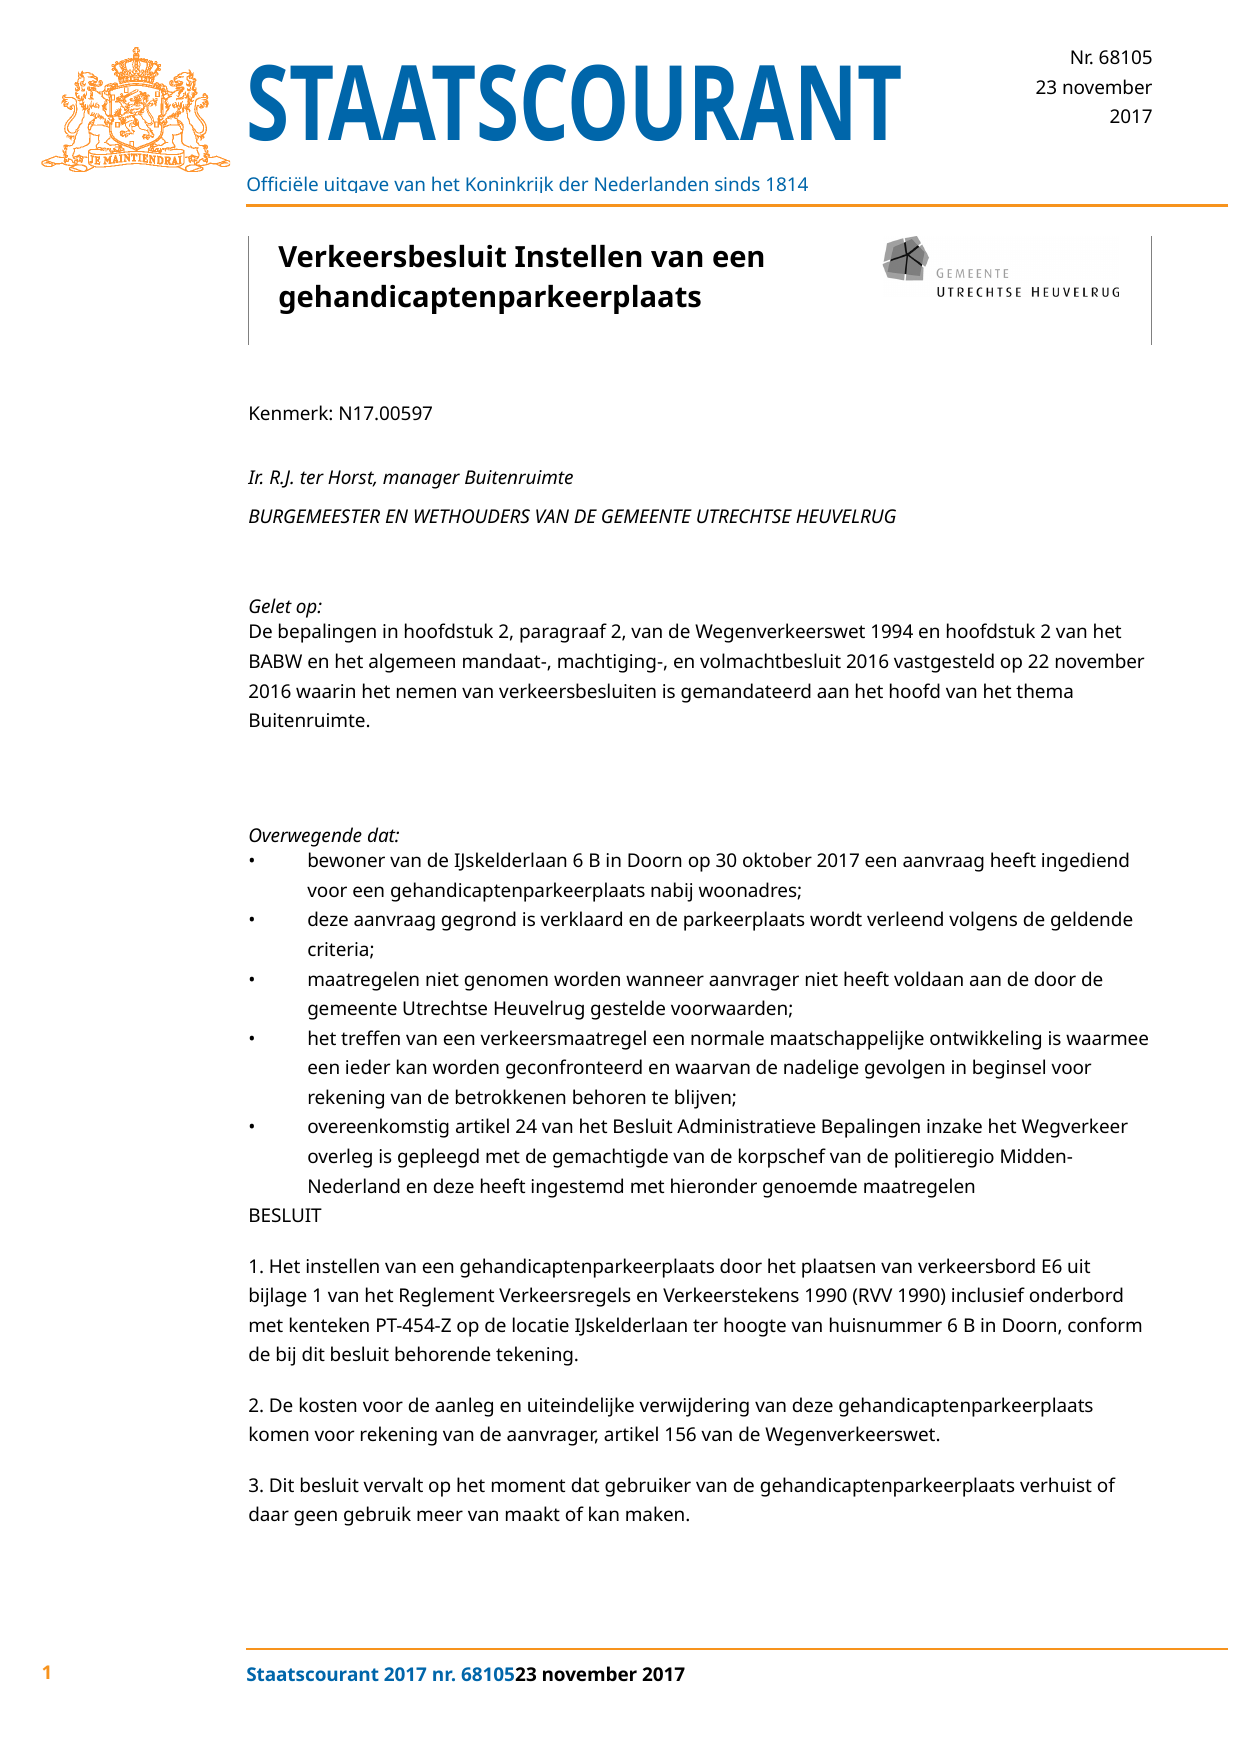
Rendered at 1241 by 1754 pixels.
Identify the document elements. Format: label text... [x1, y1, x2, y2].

table_header [850, 236, 1151, 345]
text 2. De kosten voor de aanleg en uiteindelijke verwijdering van deze gehandicaptenparkeerplaats komen voor rekening van de aanvrager, artikel 156 van de Wegenverkeerswet. [248, 1392, 1152, 1447]
text Gelet op: [248, 593, 1152, 619]
list overeenkomstig artikel 24 van het Besluit Administratieve Bepalingen inzake het Wegverkeer overleg is gepleegd met de gemachtigde van de korpschef van de politieregio Midden-Nederland en deze heeft ingestemd met hieronder genoemde maatregelen [248, 1114, 1152, 1199]
list deze aanvraag gegrond is verklaard en de parkeerplaats wordt verleend volgens de geldende criteria; [248, 907, 1152, 962]
picture [41, 47, 231, 172]
table_header Verkeersbesluit Instellen van een gehandicaptenparkeerplaats [249, 236, 850, 345]
list bewoner van de IJskelderlaan 6 B in Doorn op 30 oktober 2017 een aanvraag heeft ingediend voor een gehandicaptenparkeerplaats nabij woonadres; [248, 847, 1152, 903]
text BESLUIT [248, 1202, 1152, 1228]
text De bepalingen in hoofdstuk 2, paragraaf 2, van de Wegenverkeerswet 1994 en hoofdstuk 2 van het BABW en het algemeen mandaat-, machtiging-, en volmachtbesluit 2016 vastgesteld op 22 november 2016 waarin het nemen van verkeersbesluiten is gemandateerd aan het hoofd van het thema Buitenruimte. [248, 619, 1152, 733]
list het treffen van een verkeersmaatregel een normale maatschappelijke ontwikkeling is waarmee een ieder kan worden geconfronteerd en waarvan de nadelige gevolgen in beginsel voor rekening van de betrokkenen behoren te blijven; [248, 1025, 1152, 1110]
text Ir. R.J. ter Horst, manager Buitenruimte [248, 464, 1152, 490]
list maatregelen niet genomen worden wanneer aanvrager niet heeft voldaan aan de door de gemeente Utrechtse Heuvelrug gestelde voorwaarden; [248, 966, 1152, 1021]
picture [882, 236, 1119, 297]
text Overwegende dat: [248, 822, 1152, 847]
text 3. Dit besluit vervalt op het moment dat gebruiker van de gehandicaptenparkeerplaats verhuist of daar geen gebruik meer van maakt of kan maken. [248, 1472, 1152, 1527]
text BURGEMEESTER EN WETHOUDERS VAN DE GEMEENTE UTRECHTSE HEUVELRUG [248, 503, 1152, 529]
text Kenmerk: N17.00597 [248, 400, 1152, 426]
text 1. Het instellen van een gehandicaptenparkeerplaats door het plaatsen van verkeersbord E6 uit bijlage 1 van het Reglement Verkeersregels en Verkeerstekens 1990 (RVV 1990) inclusief onderbord met kenteken PT-454-Z op de locatie IJskelderlaan ter hoogte van huisnummer 6 B in Doorn, conform de bij dit besluit behorende tekening. [248, 1253, 1152, 1367]
